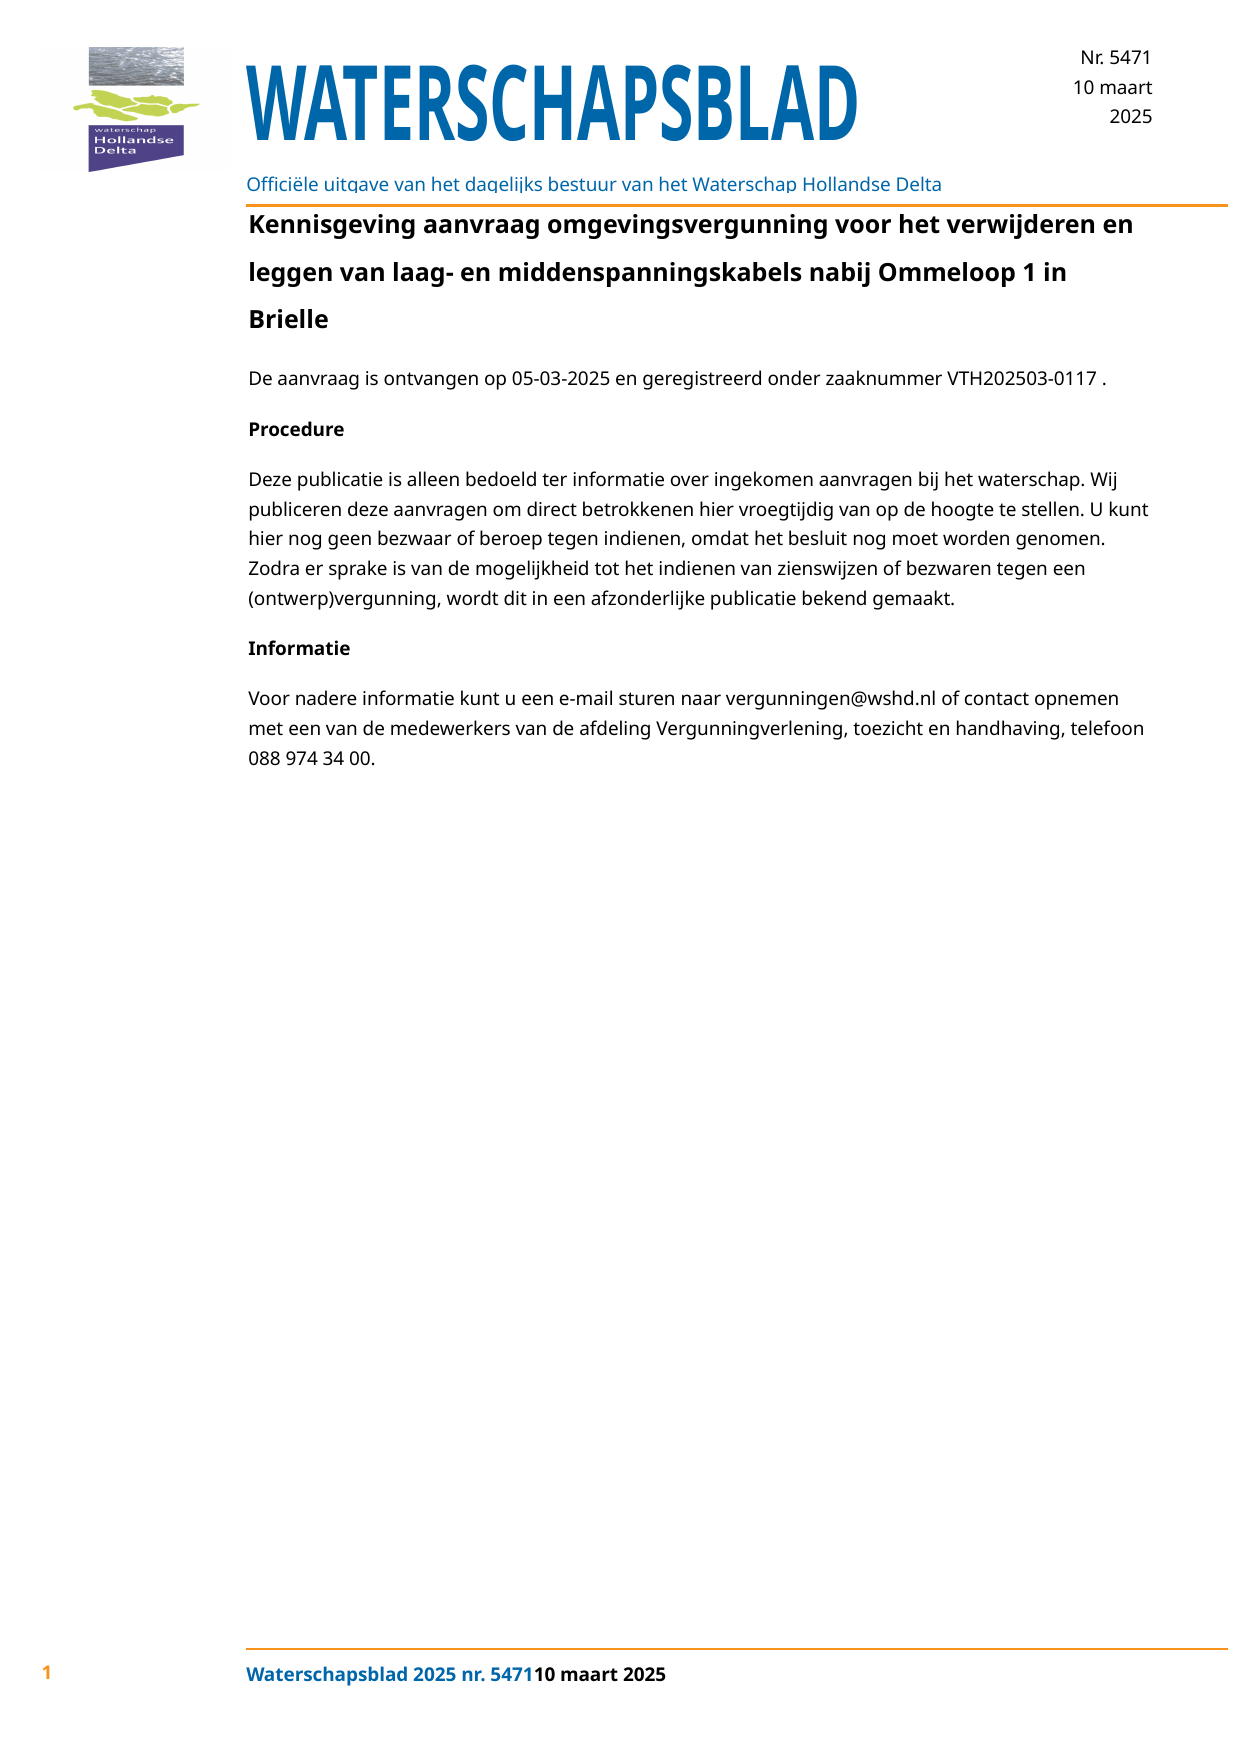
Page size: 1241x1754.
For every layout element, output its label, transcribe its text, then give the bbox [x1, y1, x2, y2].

picture [41, 47, 231, 172]
text Deze publicatie is alleen bedoeld ter informatie over ingekomen aanvragen bij het waterschap. Wij publiceren deze aanvragen om direct betrokkenen hier vroegtijdig van op de hoogte te stellen. U kunt hier nog geen bezwaar of beroep tegen indienen, omdat het besluit nog moet worden genomen. Zodra er sprake is van de mogelijkheid tot het indienen van zienswijzen of bezwaren tegen een (ontwerp)vergunning, wordt dit in een afzonderlijke publicatie bekend gemaakt. [248, 466, 1152, 610]
text Informatie [248, 635, 1152, 661]
text De aanvraag is ontvangen op 05-03-2025 en geregistreerd onder zaaknummer VTH202503-0117 . [248, 366, 1152, 391]
text Voor nadere informatie kunt u een e-mail sturen naar vergunningen@wshd.nl of contact opnemen met een van de medewerkers van de afdeling Vergunningverlening, toezicht en handhaving, telefoon 088 974 34 00. [248, 686, 1152, 770]
text Procedure [248, 416, 1152, 442]
text Kennisgeving aanvraag omgevingsvergunning voor het verwijderen en leggen van laag- en middenspanningskabels nabij Ommeloop 1 in Brielle [248, 207, 1152, 336]
